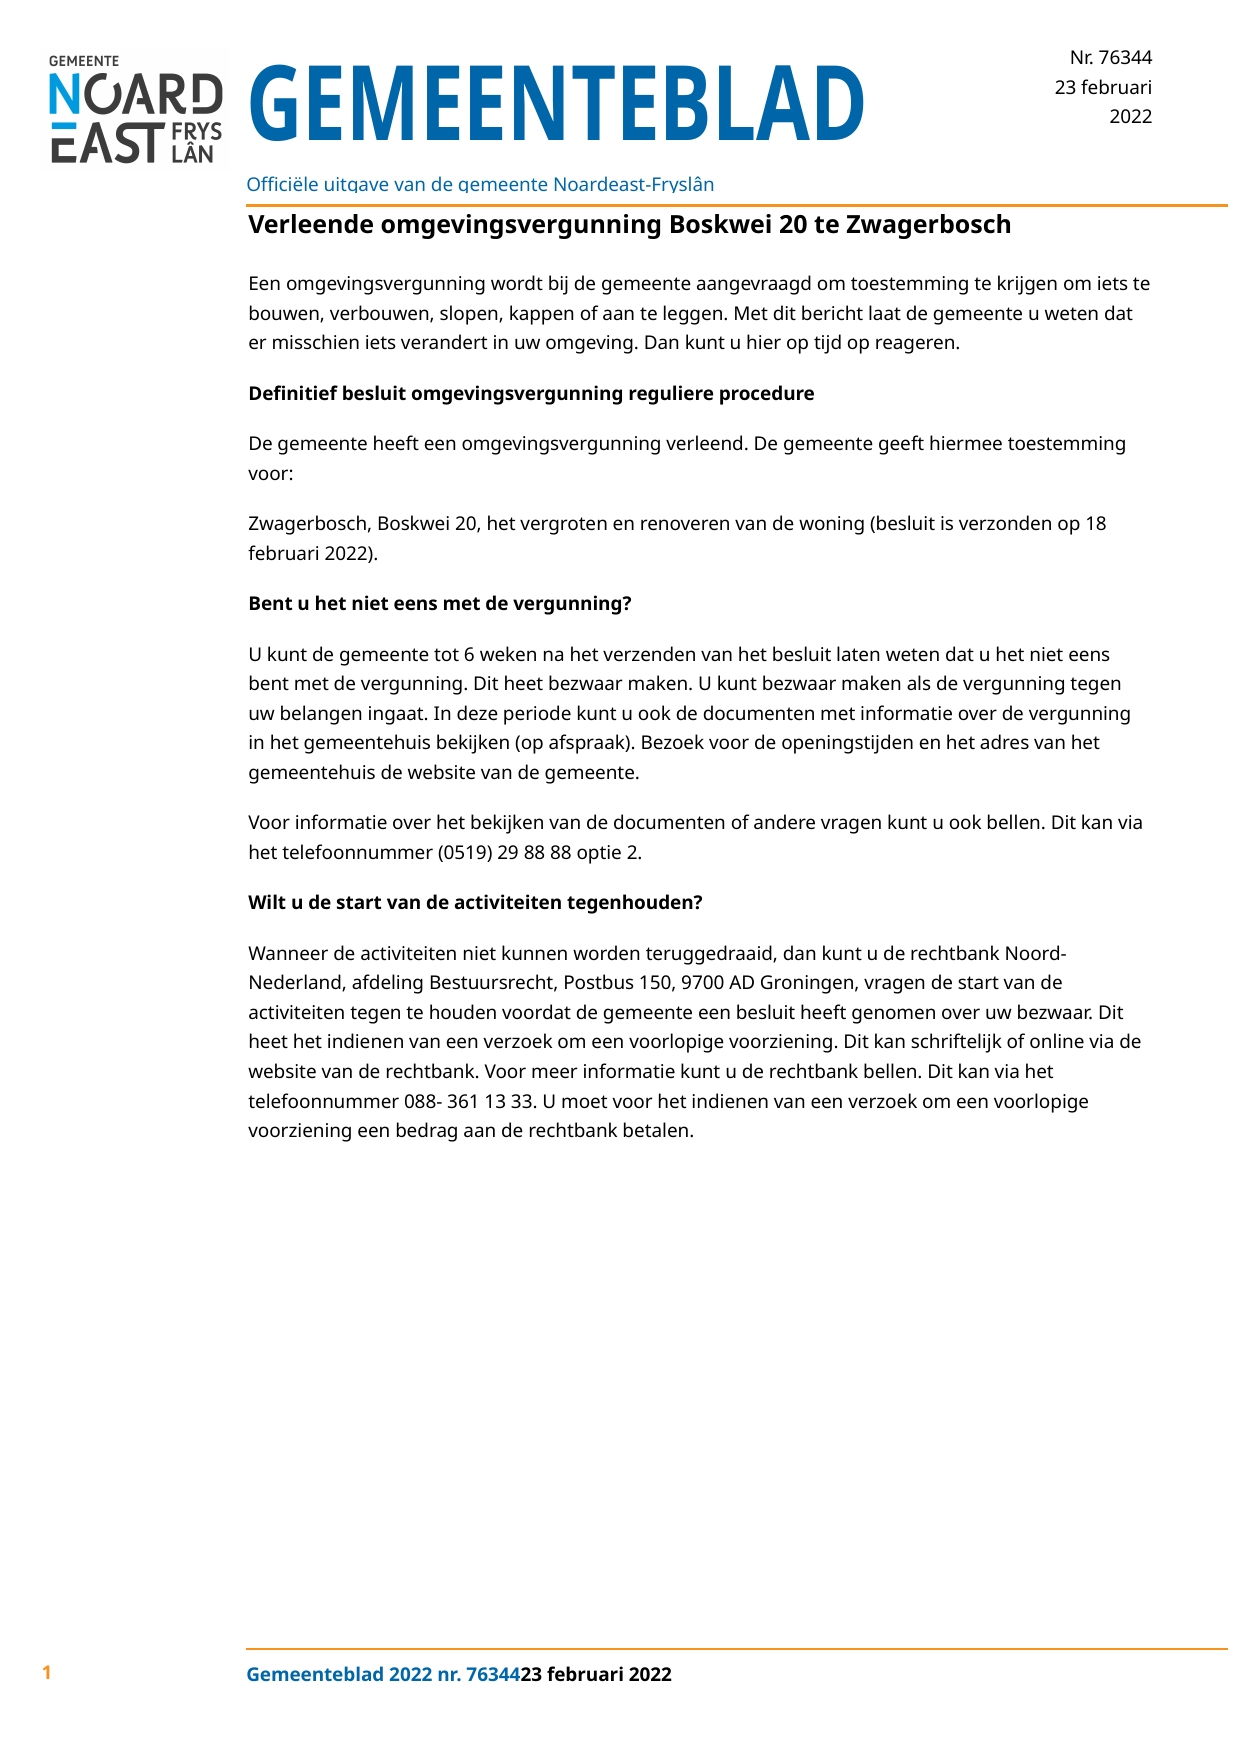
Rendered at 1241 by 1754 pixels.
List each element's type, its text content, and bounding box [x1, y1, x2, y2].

text Een omgevingsvergunning wordt bij de gemeente aangevraagd om toestemming te krijgen om iets te bouwen, verbouwen, slopen, kappen of aan te leggen. Met dit bericht laat de gemeente u weten dat er misschien iets verandert in uw omgeving. Dan kunt u hier op tijd op reageren. [248, 270, 1152, 355]
text U kunt de gemeente tot 6 weken na het verzenden van het besluit laten weten dat u het niet eens bent met de vergunning. Dit heet bezwaar maken. U kunt bezwaar maken als de vergunning tegen uw belangen ingaat. In deze periode kunt u ook de documenten met informatie over de vergunning in het gemeentehuis bekijken (op afspraak). Bezoek voor de openingstijden en het adres van het gemeentehuis de website van de gemeente. [248, 641, 1152, 785]
text Wanneer de activiteiten niet kunnen worden teruggedraaid, dan kunt u de rechtbank Noord-Nederland, afdeling Bestuursrecht, Postbus 150, 9700 AD Groningen, vragen de start van de activiteiten tegen te houden voordat de gemeente een besluit heeft genomen over uw bezwaar. Dit heet het indienen van een verzoek om een voorlopige voorziening. Dit kan schriftelijk of online via de website van de rechtbank. Voor meer informatie kunt u de rechtbank bellen. Dit kan via het telefoonnummer 088- 361 13 33. U moet voor het indienen van een verzoek om een voorlopige voorziening een bedrag aan de rechtbank betalen. [248, 940, 1152, 1143]
text Voor informatie over het bekijken van de documenten of andere vragen kunt u ook bellen. Dit kan via het telefoonnummer (0519) 29 88 88 optie 2. [248, 809, 1152, 865]
picture [41, 47, 231, 172]
text Verleende omgevingsvergunning Boskwei 20 te Zwagerbosch [248, 207, 1152, 241]
text Definitief besluit omgevingsvergunning reguliere procedure [248, 380, 1152, 406]
text Bent u het niet eens met de vergunning? [248, 590, 1152, 616]
text Zwagerbosch, Boskwei 20, het vergroten en renoveren van de woning (besluit is verzonden op 18 februari 2022). [248, 510, 1152, 566]
text De gemeente heeft een omgevingsvergunning verleend. De gemeente geeft hiermee toestemming voor: [248, 430, 1152, 486]
text Wilt u de start van de activiteiten tegenhouden? [248, 889, 1152, 915]
